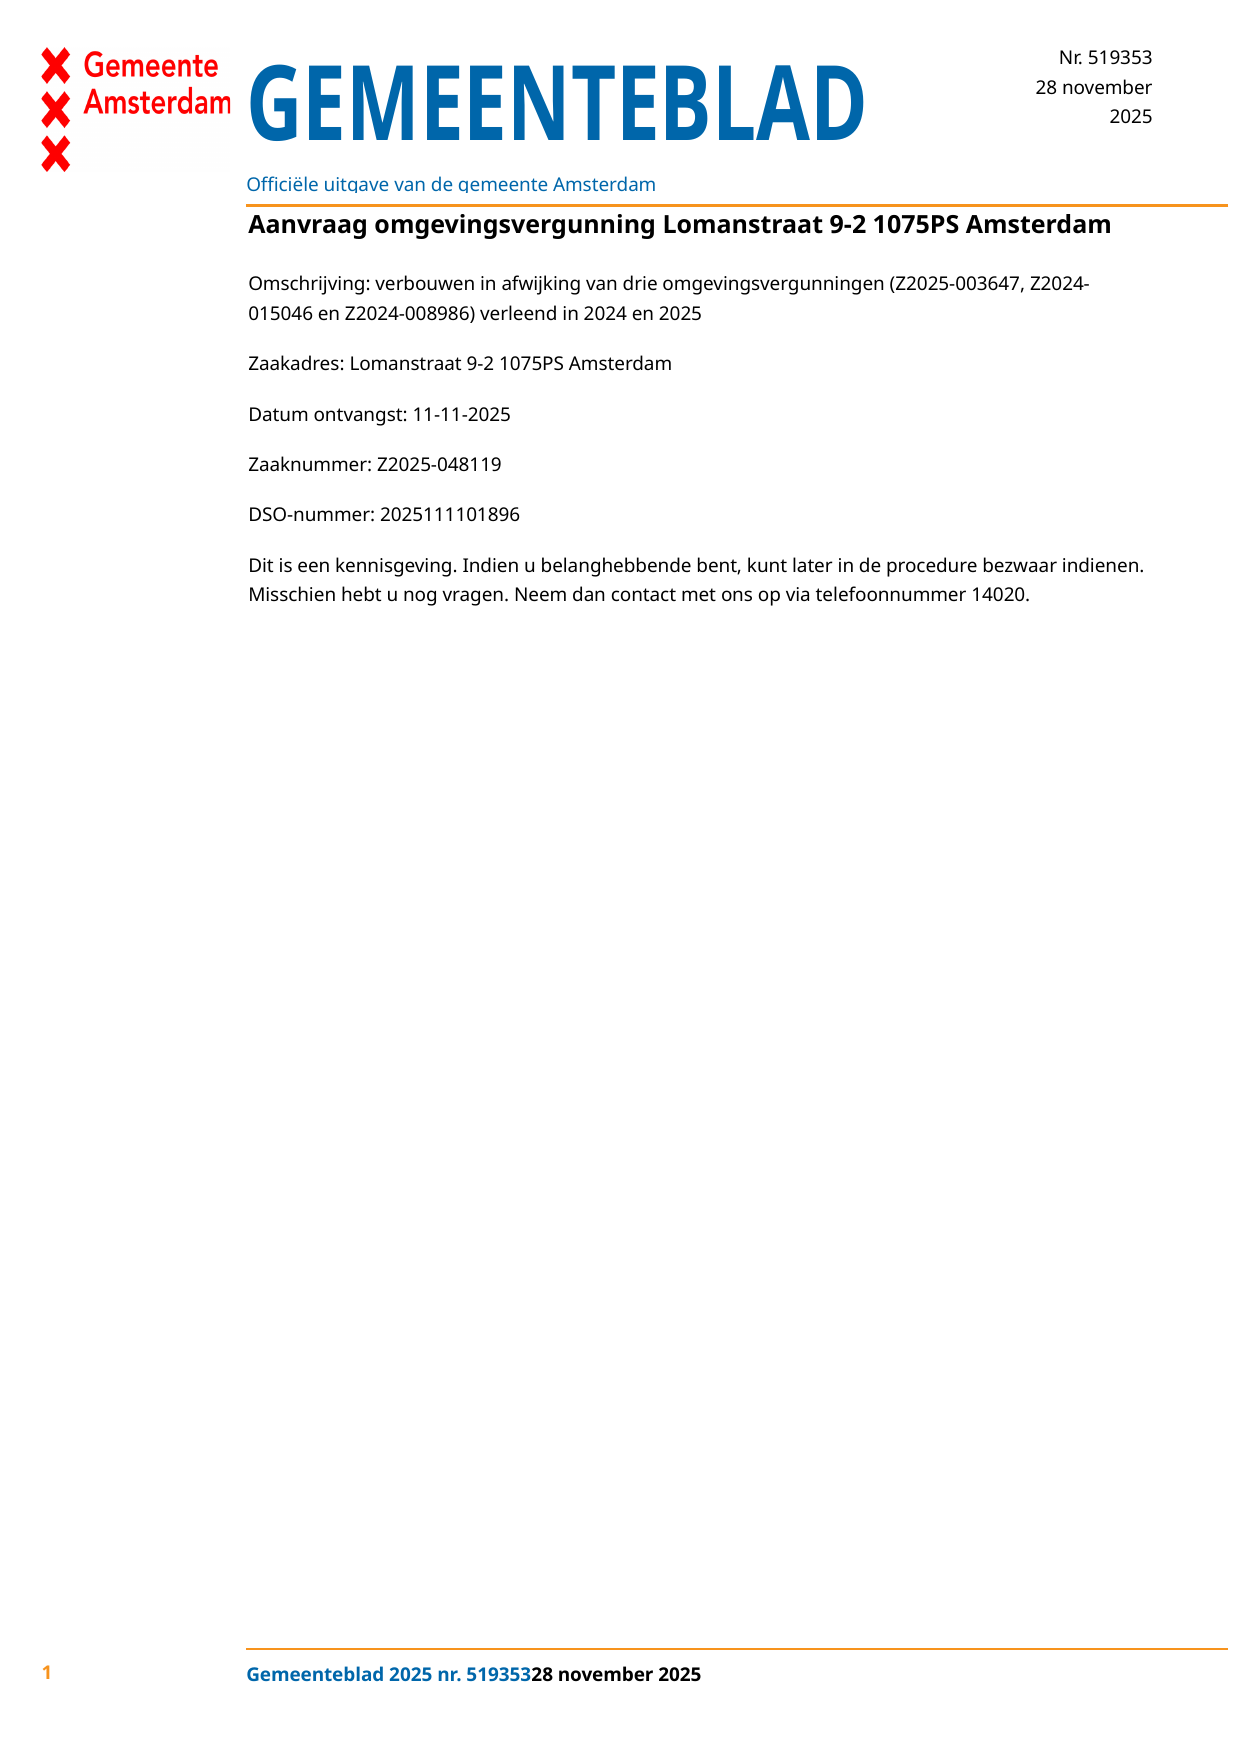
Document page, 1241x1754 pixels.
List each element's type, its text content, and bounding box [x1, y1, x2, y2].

text Zaakadres: Lomanstraat 9-2 1075PS Amsterdam [248, 350, 1152, 376]
text Zaaknummer: Z2025-048119 [248, 451, 1152, 477]
text Omschrijving: verbouwen in afwijking van drie omgevingsvergunningen (Z2025-003647, Z2024-015046 en Z2024-008986) verleend in 2024 en 2025 [248, 270, 1152, 326]
text Dit is een kennisgeving. Indien u belanghebbende bent, kunt later in de procedure bezwaar indienen. Misschien hebt u nog vragen. Neem dan contact met ons op via telefoonnummer 14020. [248, 552, 1152, 607]
picture [41, 47, 231, 172]
text DSO-nummer: 2025111101896 [248, 502, 1152, 527]
text Aanvraag omgevingsvergunning Lomanstraat 9-2 1075PS Amsterdam [248, 207, 1152, 241]
text Datum ontvangst: 11-11-2025 [248, 401, 1152, 426]
